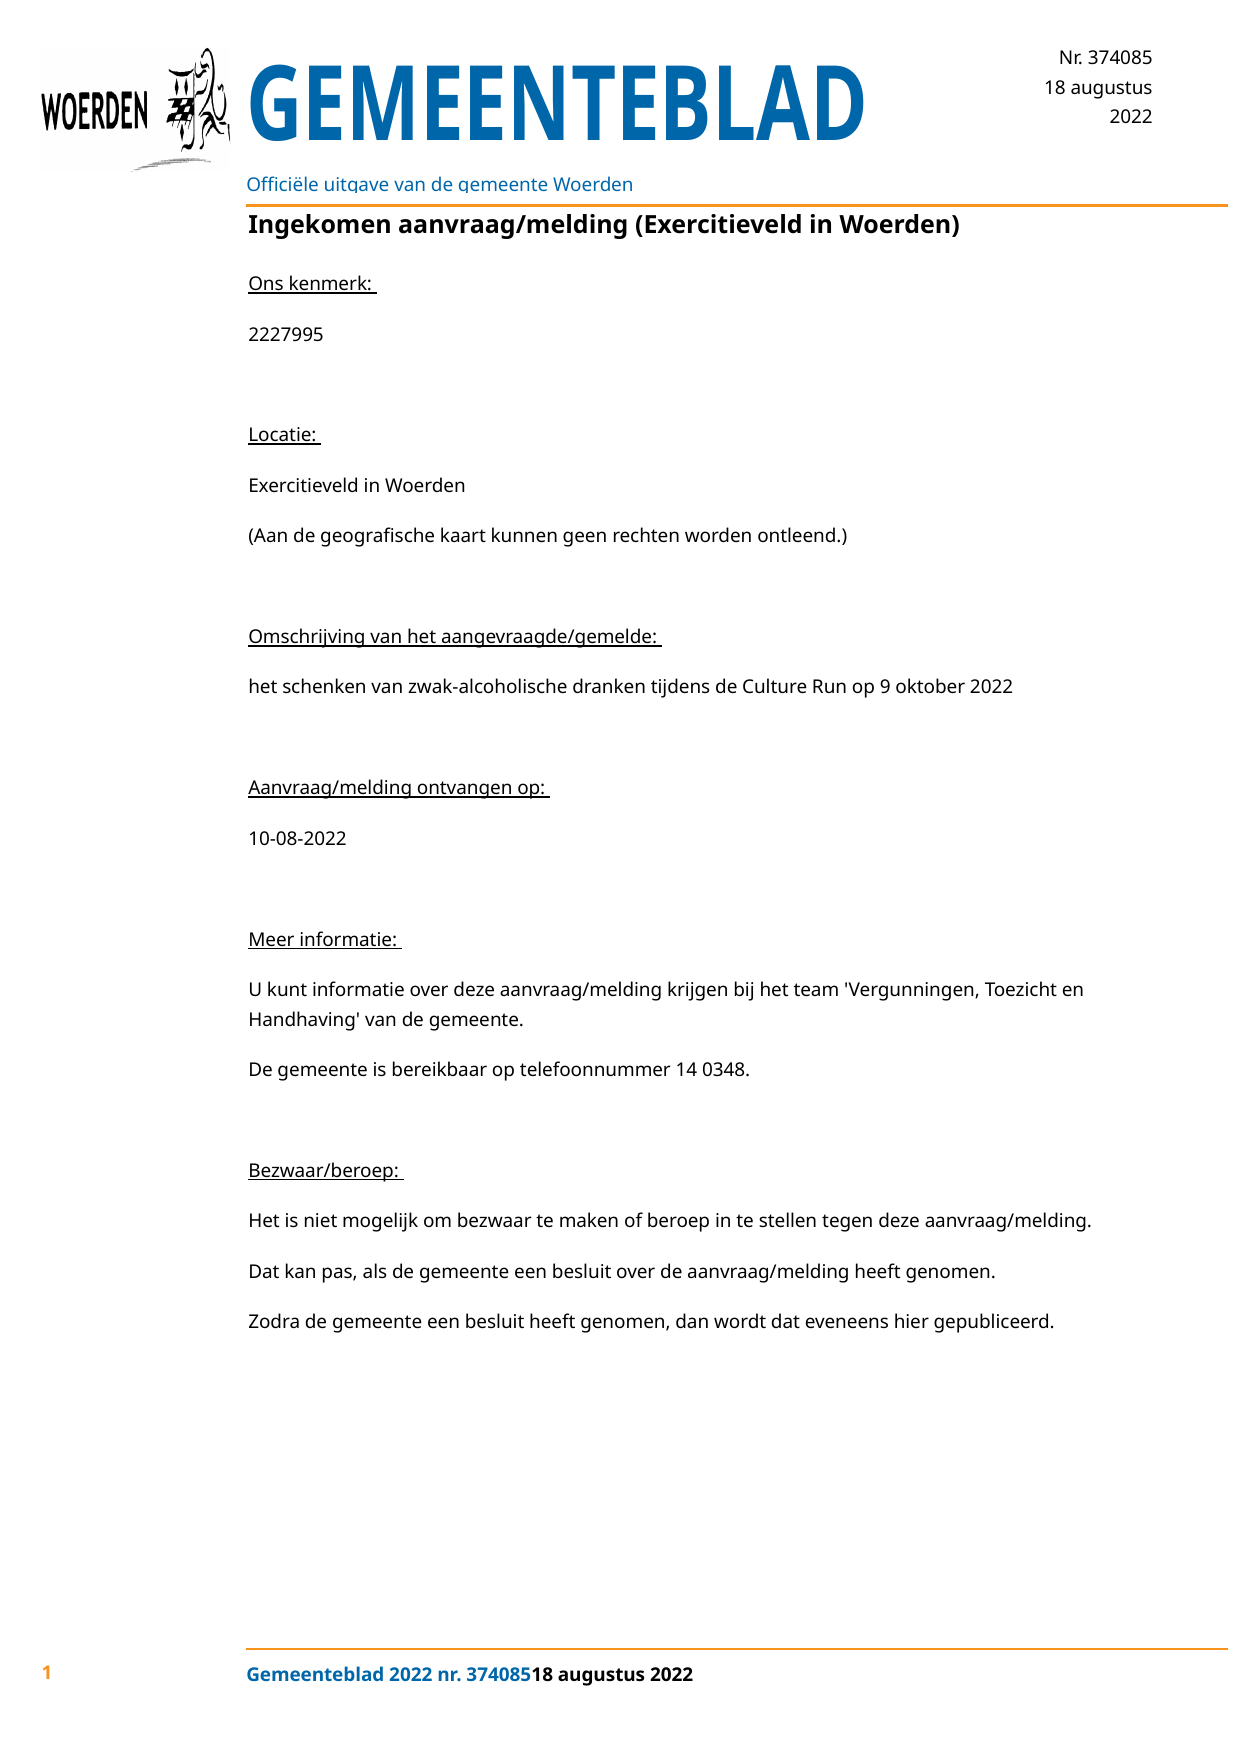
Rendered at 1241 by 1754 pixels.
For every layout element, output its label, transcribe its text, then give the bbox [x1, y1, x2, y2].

text Ingekomen aanvraag/melding (Exercitieveld in Woerden) [248, 207, 1152, 241]
text het schenken van zwak-alcoholische dranken tijdens de Culture Run op 9 oktober 2022 [248, 674, 1152, 699]
text Dat kan pas, als de gemeente een besluit over de aanvraag/melding heeft genomen. [248, 1258, 1152, 1283]
text 2227995 [248, 321, 1152, 346]
text 10-08-2022 [248, 825, 1152, 851]
text Het is niet mogelijk om bezwaar te maken of beroep in te stellen tegen deze aanvraag/melding. [248, 1207, 1152, 1233]
text Zodra de gemeente een besluit heeft genomen, dan wordt dat eveneens hier gepubliceerd. [248, 1308, 1152, 1334]
text Ons kenmerk: [248, 270, 1152, 296]
picture [41, 47, 231, 172]
text Aanvraag/melding ontvangen op: [248, 774, 1152, 800]
text Locatie: [248, 422, 1152, 447]
text Omschrijving van het aangevraagde/gemelde: [248, 623, 1152, 649]
text Bezwaar/beroep: [248, 1157, 1152, 1183]
text Exercitieveld in Woerden [248, 472, 1152, 498]
text U kunt informatie over deze aanvraag/melding krijgen bij het team 'Vergunningen, Toezicht en Handhaving' van de gemeente. [248, 976, 1152, 1031]
text (Aan de geografische kaart kunnen geen rechten worden ontleend.) [248, 522, 1152, 548]
text Meer informatie: [248, 926, 1152, 951]
text De gemeente is bereikbaar op telefoonnummer 14 0348. [248, 1056, 1152, 1082]
